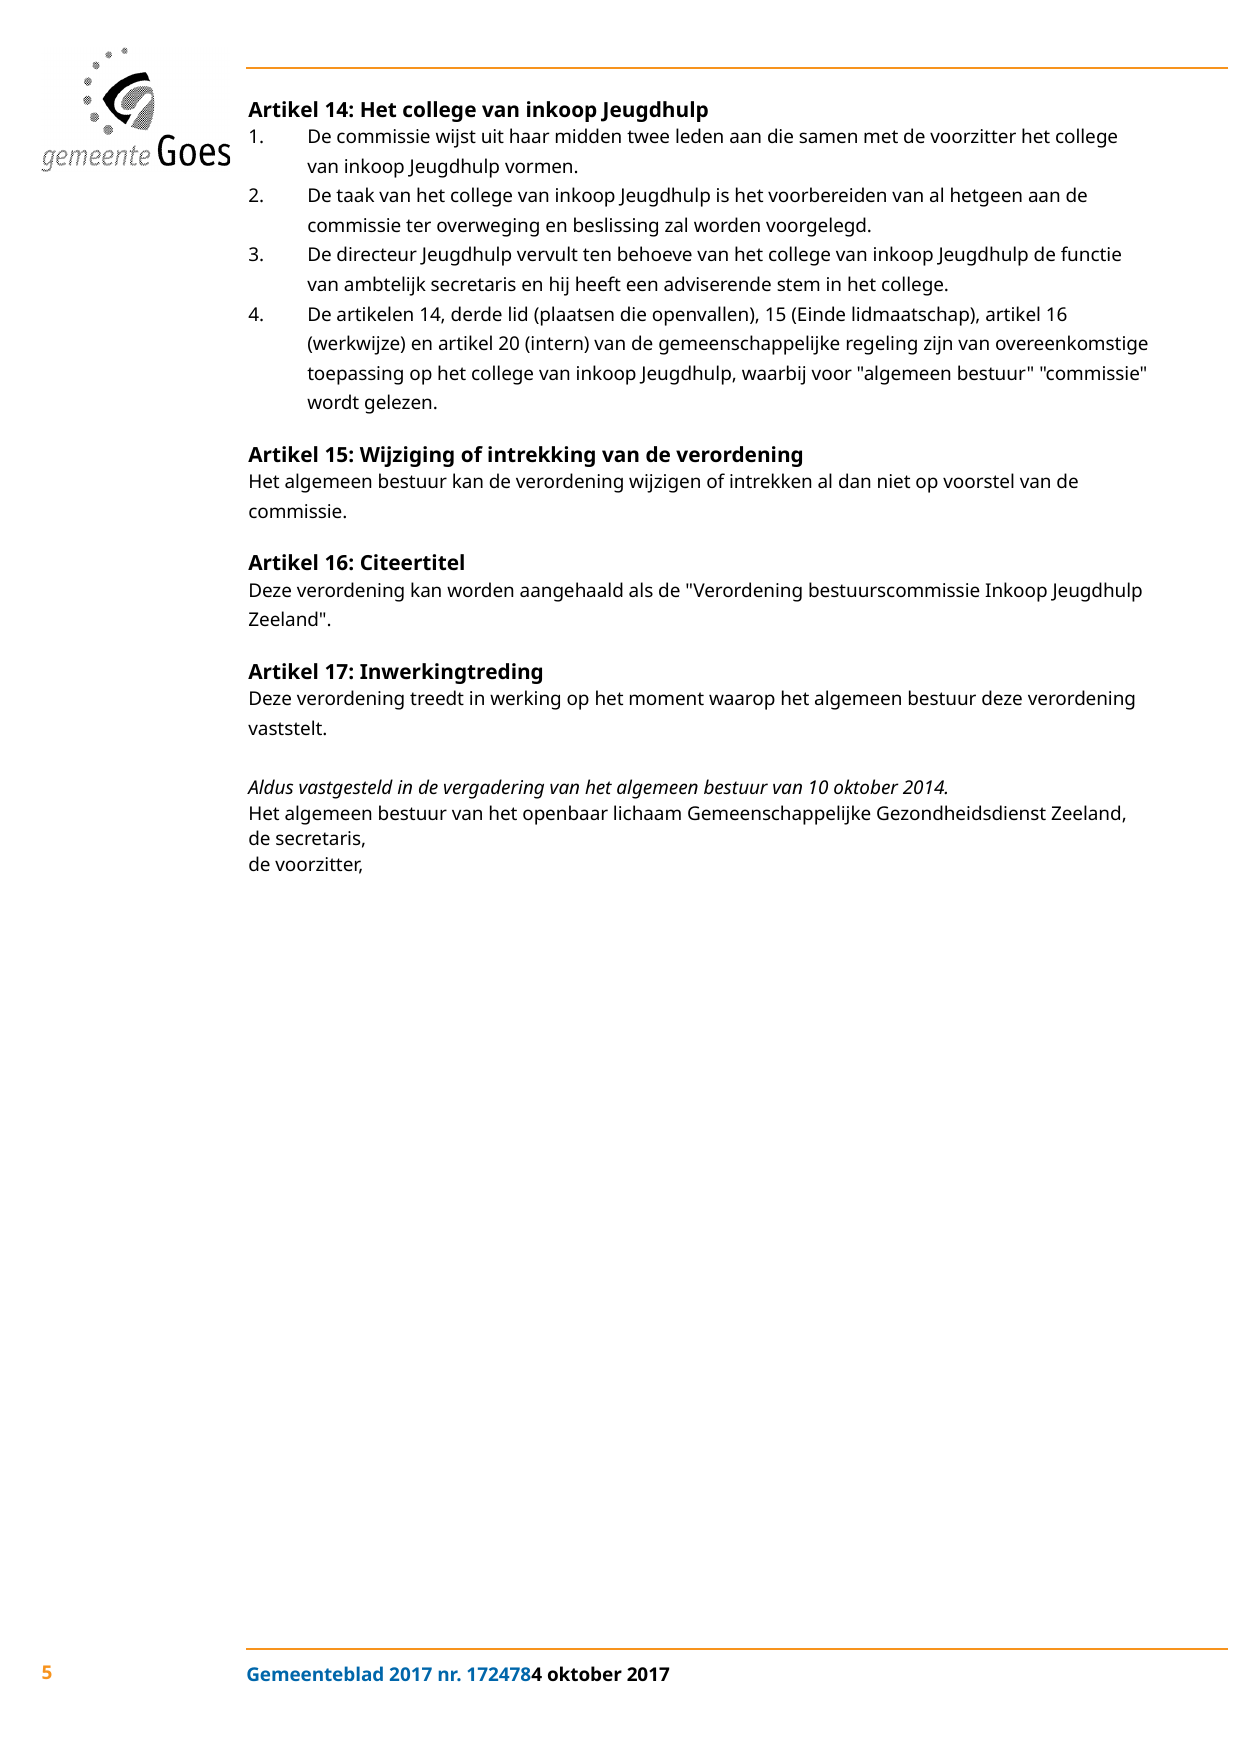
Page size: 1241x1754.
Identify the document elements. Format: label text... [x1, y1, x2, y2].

text Aldus vastgesteld in de vergadering van het algemeen bestuur van 10 oktober 2014. [248, 774, 1152, 800]
text Deze verordening treedt in werking op het moment waarop het algemeen bestuur deze verordening vaststelt. [248, 685, 1152, 741]
text Artikel 15: Wijziging of intrekking van de verordening [248, 440, 1152, 468]
text de secretaris, [248, 825, 1152, 851]
text Deze verordening kan worden aangehaald als de "Verordening bestuurscommissie Inkoop Jeugdhulp Zeeland". [248, 577, 1152, 632]
text Artikel 14: Het college van inkoop Jeugdhulp [248, 95, 1152, 123]
list De taak van het college van inkoop Jeugdhulp is het voorbereiden van al hetgeen aan de commissie ter overweging en beslissing zal worden voorgelegd. [248, 182, 1152, 238]
list De directeur Jeugdhulp vervult ten behoeve van het college van inkoop Jeugdhulp de functie van ambtelijk secretaris en hij heeft een adviserende stem in het college. [248, 242, 1152, 297]
picture [41, 47, 231, 172]
text Artikel 16: Citeertitel [248, 548, 1152, 577]
list De artikelen 14, derde lid (plaatsen die openvallen), 15 (Einde lidmaatschap), artikel 16 (werkwijze) en artikel 20 (intern) van de gemeenschappelijke regeling zijn van overeenkomstige toepassing op het college van inkoop Jeugdhulp, waarbij voor "algemeen bestuur" "commissie" wordt gelezen. [248, 301, 1152, 415]
text de voorzitter, [248, 851, 1152, 877]
text Artikel 17: Inwerkingtreding [248, 657, 1152, 685]
list De commissie wijst uit haar midden twee leden aan die samen met de voorzitter het college van inkoop Jeugdhulp vormen. [248, 123, 1152, 178]
text Het algemeen bestuur kan de verordening wijzigen of intrekken al dan niet op voorstel van de commissie. [248, 468, 1152, 524]
text Het algemeen bestuur van het openbaar lichaam Gemeenschappelijke Gezondheidsdienst Zeeland, [248, 800, 1152, 825]
